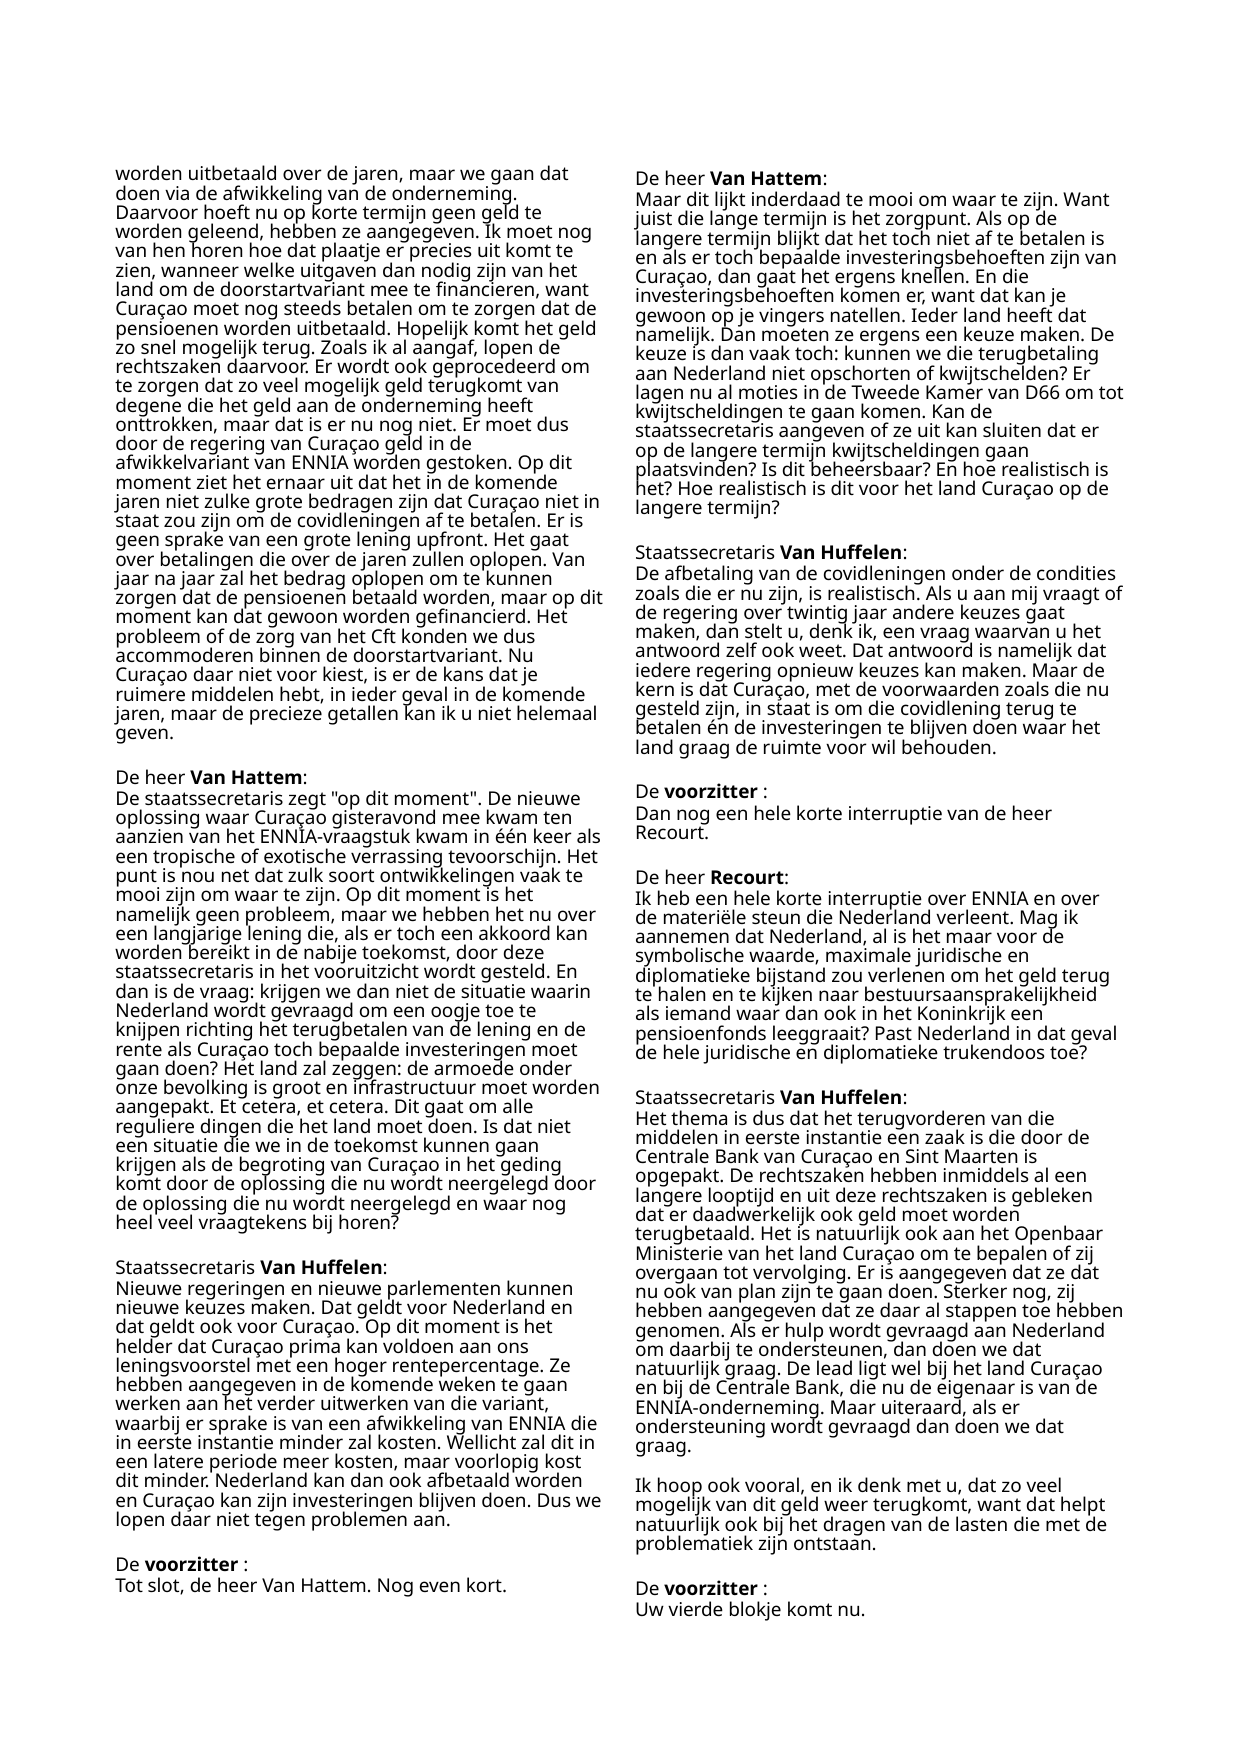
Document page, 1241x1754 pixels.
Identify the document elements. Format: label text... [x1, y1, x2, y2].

text Uw vierde blokje komt nu. [635, 1601, 1125, 1620]
text Dan nog een hele korte interruptie van de heer Recourt. [635, 804, 1125, 843]
text Staatssecretaris Van Huffelen: [115, 1254, 605, 1280]
text De voorzitter : [635, 1575, 1125, 1601]
text De staatssecretaris zegt "op dit moment". De nieuwe oplossing waar Curaçao gisteravond mee kwam ten aanzien van het ENNIA-vraagstuk kwam in één keer als een tropische of exotische verrassing tevoorschijn. Het punt is nou net dat zulk soort ontwikkelingen vaak te mooi zijn om waar te zijn. Op dit moment is het namelijk geen probleem, maar we hebben het nu over een langjarige lening die, als er toch een akkoord kan worden bereikt in de nabije toekomst, door deze staatssecretaris in het vooruitzicht wordt gesteld. En dan is de vraag: krijgen we dan niet de situatie waarin Nederland wordt gevraagd om een oogje toe te knijpen richting het terugbetalen van de lening en de rente als Curaçao toch bepaalde investeringen moet gaan doen? Het land zal zeggen: de armoede onder onze bevolking is groot en infrastructuur moet worden aangepakt. Et cetera, et cetera. Dit gaat om alle reguliere dingen die het land moet doen. Is dat niet een situatie die we in de toekomst kunnen gaan krijgen als de begroting van Curaçao in het geding komt door de oplossing die nu wordt neergelegd door de oplossing die nu wordt neergelegd en waar nog heel veel vraagtekens bij horen? [115, 790, 605, 1233]
text Tot slot, de heer Van Hattem. Nog even kort. [115, 1577, 605, 1596]
text De heer Recourt: [635, 864, 1125, 889]
text Ik hoop ook vooral, en ik denk met u, dat zo veel mogelijk van dit geld weer terugkomt, want dat helpt natuurlijk ook bij het dragen van de lasten die met de problematiek zijn ontstaan. [635, 1477, 1125, 1554]
text De afbetaling van de covidleningen onder de condities zoals die er nu zijn, is realistisch. Als u aan mij vraagt of de regering over twintig jaar andere keuzes gaat maken, dan stelt u, denk ik, een vraag waarvan u het antwoord zelf ook weet. Dat antwoord is namelijk dat iedere regering opnieuw keuzes kan maken. Maar de kern is dat Curaçao, met de voorwaarden zoals die nu gesteld zijn, in staat is om die covidlening terug te betalen én de investeringen te blijven doen waar het land graag de ruimte voor wil behouden. [635, 565, 1125, 758]
text De heer Van Hattem: [115, 764, 605, 790]
text Ik heb een hele korte interruptie over ENNIA en over de materiële steun die Nederland verleent. Mag ik aannemen dat Nederland, al is het maar voor de symbolische waarde, maximale juridische en diplomatieke bijstand zou verlenen om het geld terug te halen en te kijken naar bestuursaansprakelijkheid als iemand waar dan ook in het Koninkrijk een pensioenfonds leeggraait? Past Nederland in dat geval de hele juridische en diplomatieke trukendoos toe? [635, 889, 1125, 1063]
text De voorzitter : [115, 1551, 605, 1577]
text De heer Van Hattem: [635, 165, 1125, 191]
text Staatssecretaris Van Huffelen: [635, 1084, 1125, 1109]
text Maar dit lijkt inderdaad te mooi om waar te zijn. Want juist die lange termijn is het zorgpunt. Als op de langere termijn blijkt dat het toch niet af te betalen is en als er toch bepaalde investeringsbehoeften zijn van Curaçao, dan gaat het ergens knellen. En die investeringsbehoeften komen er, want dat kan je gewoon op je vingers natellen. Ieder land heeft dat namelijk. Dan moeten ze ergens een keuze maken. De keuze is dan vaak toch: kunnen we die terugbetaling aan Nederland niet opschorten of kwijtschelden? Er lagen nu al moties in de Tweede Kamer van D66 om tot kwijtscheldingen te gaan komen. Kan de staatssecretaris aangeven of ze uit kan sluiten dat er op de langere termijn kwijtscheldingen gaan plaatsvinden? Is dit beheersbaar? En hoe realistisch is het? Hoe realistisch is dit voor het land Curaçao op de langere termijn? [635, 191, 1125, 519]
text Nieuwe regeringen en nieuwe parlementen kunnen nieuwe keuzes maken. Dat geldt voor Nederland en dat geldt ook voor Curaçao. Op dit moment is het helder dat Curaçao prima kan voldoen aan ons leningsvoorstel met een hoger rentepercentage. Ze hebben aangegeven in de komende weken te gaan werken aan het verder uitwerken van die variant, waarbij er sprake is van een afwikkeling van ENNIA die in eerste instantie minder zal kosten. Wellicht zal dit in een latere periode meer kosten, maar voorlopig kost dit minder. Nederland kan dan ook afbetaald worden en Curaçao kan zijn investeringen blijven doen. Dus we lopen daar niet tegen problemen aan. [115, 1280, 605, 1530]
text De voorzitter : [635, 779, 1125, 804]
text worden uitbetaald over de jaren, maar we gaan dat doen via de afwikkeling van de onderneming. Daarvoor hoeft nu op korte termijn geen geld te worden geleend, hebben ze aangegeven. Ik moet nog van hen horen hoe dat plaatje er precies uit komt te zien, wanneer welke uitgaven dan nodig zijn van het land om de doorstartvariant mee te financieren, want Curaçao moet nog steeds betalen om te zorgen dat de pensioenen worden uitbetaald. Hopelijk komt het geld zo snel mogelijk terug. Zoals ik al aangaf, lopen de rechtszaken daarvoor. Er wordt ook geprocedeerd om te zorgen dat zo veel mogelijk geld terugkomt van degene die het geld aan de onderneming heeft onttrokken, maar dat is er nu nog niet. Er moet dus door de regering van Curaçao geld in de afwikkelvariant van ENNIA worden gestoken. Op dit moment ziet het ernaar uit dat het in de komende jaren niet zulke grote bedragen zijn dat Curaçao niet in staat zou zijn om de covidleningen af te betalen. Er is geen sprake van een grote lening upfront. Het gaat over betalingen die over de jaren zullen oplopen. Van jaar na jaar zal het bedrag oplopen om te kunnen zorgen dat de pensioenen betaald worden, maar op dit moment kan dat gewoon worden gefinancierd. Het probleem of de zorg van het Cft konden we dus accommoderen binnen de doorstartvariant. Nu Curaçao daar niet voor kiest, is er de kans dat je ruimere middelen hebt, in ieder geval in de komende jaren, maar de precieze getallen kan ik u niet helemaal geven. [115, 165, 605, 743]
text Staatssecretaris Van Huffelen: [635, 539, 1125, 565]
text Het thema is dus dat het terugvorderen van die middelen in eerste instantie een zaak is die door de Centrale Bank van Curaçao en Sint Maarten is opgepakt. De rechtszaken hebben inmiddels al een langere looptijd en uit deze rechtszaken is gebleken dat er daadwerkelijk ook geld moet worden terugbetaald. Het is natuurlijk ook aan het Openbaar Ministerie van het land Curaçao om te bepalen of zij overgaan tot vervolging. Er is aangegeven dat ze dat nu ook van plan zijn te gaan doen. Sterker nog, zij hebben aangegeven dat ze daar al stappen toe hebben genomen. Als er hulp wordt gevraagd aan Nederland om daarbij te ondersteunen, dan doen we dat natuurlijk graag. De lead ligt wel bij het land Curaçao en bij de Centrale Bank, die nu de eigenaar is van de ENNIA-onderneming. Maar uiteraard, als er ondersteuning wordt gevraagd dan doen we dat graag. [635, 1109, 1125, 1456]
